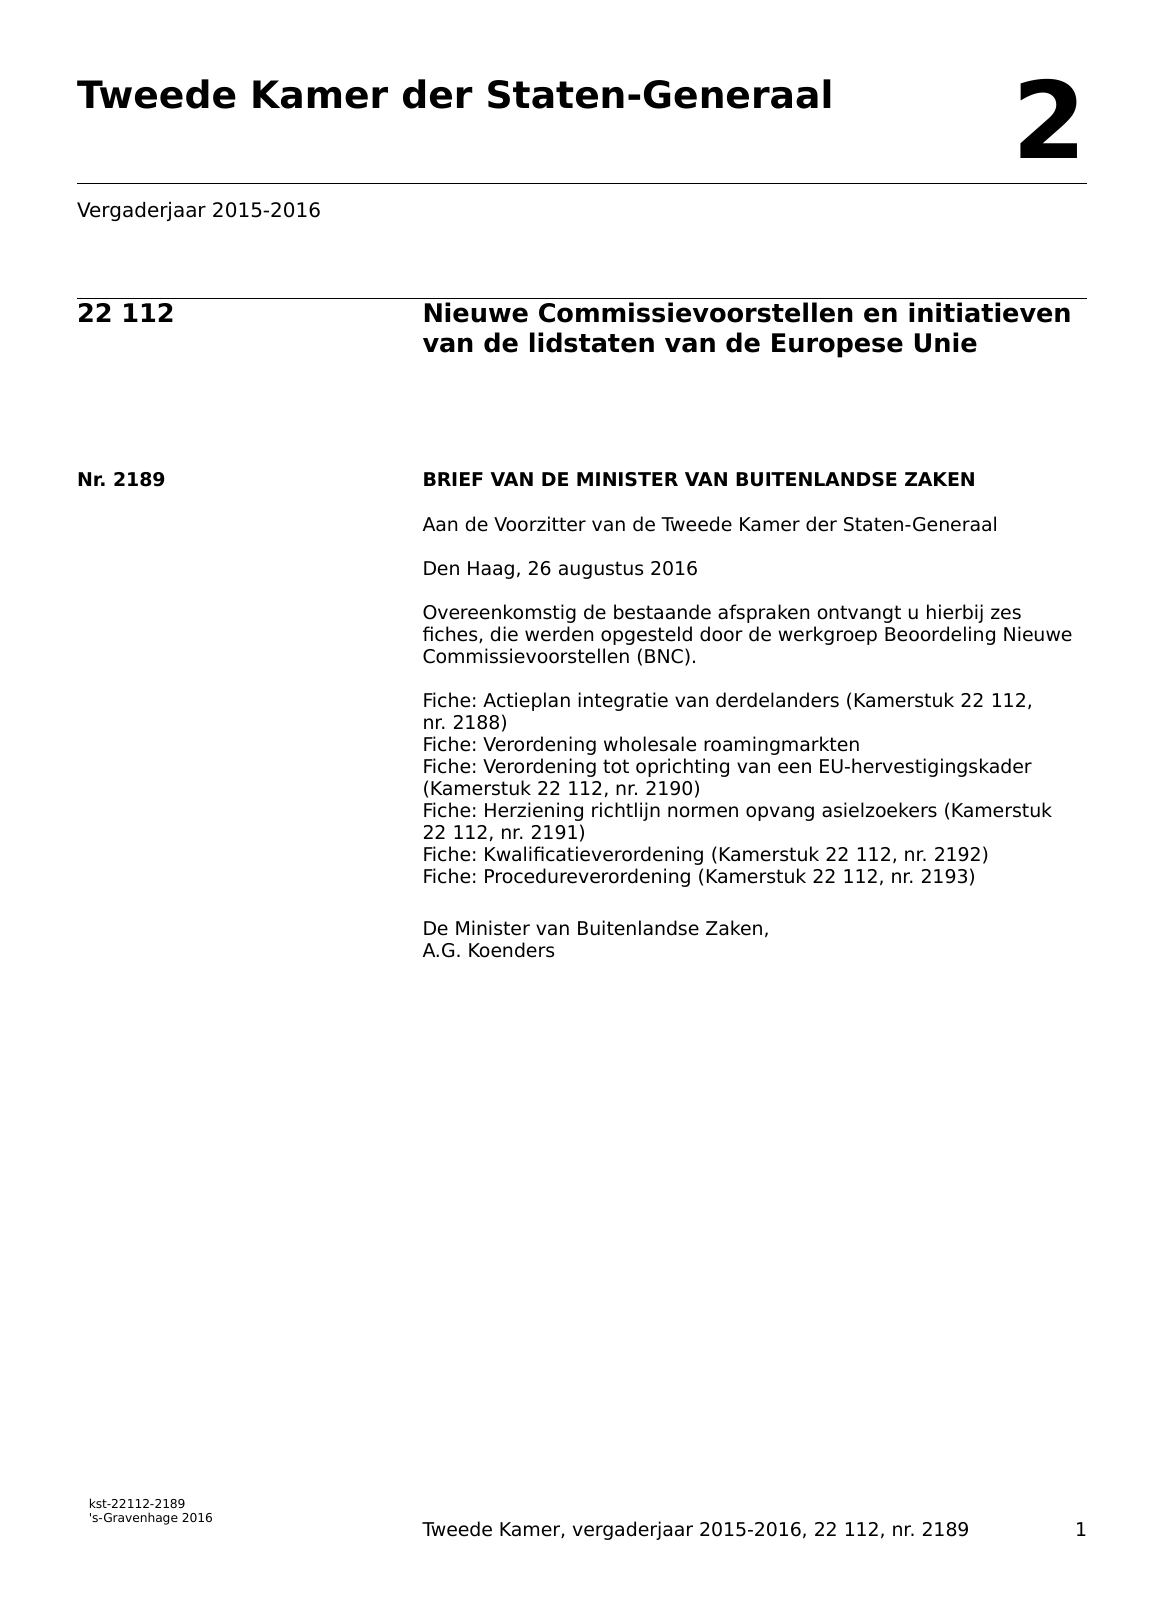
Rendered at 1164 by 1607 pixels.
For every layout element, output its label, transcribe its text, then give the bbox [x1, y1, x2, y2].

text De Minister van Buitenlandse Zaken, A.G. Koenders [422, 918, 1087, 962]
subtitle Nr. 2189 BRIEF VAN DE MINISTER VAN BUITENLANDSE ZAKEN [77, 469, 1087, 491]
text Den Haag, 26 augustus 2016 [422, 558, 1087, 580]
text Fiche: Herziening richtlijn normen opvang asielzoekers (Kamerstuk 22 112, nr. 2191) [422, 800, 1087, 844]
text Fiche: Kwalificatieverordening (Kamerstuk 22 112, nr. 2192) [422, 844, 1087, 866]
text Fiche: Actieplan integratie van derdelanders (Kamerstuk 22 112, nr. 2188) [422, 690, 1087, 734]
text Fiche: Procedureverordening (Kamerstuk 22 112, nr. 2193) [422, 866, 1087, 888]
text Aan de Voorzitter van de Tweede Kamer der Staten-Generaal [422, 513, 1087, 536]
text Fiche: Verordening wholesale roamingmarkten [422, 734, 1087, 756]
table_header 2 [886, 59, 1087, 183]
text kst-22112-2189 [88, 1497, 323, 1511]
table_cell Vergaderjaar 2015-2016 [77, 184, 1087, 298]
subtitle 22 112 Nieuwe Commissievoorstellen en initiatieven van de lidstaten van de Europese Unie [77, 299, 1087, 358]
text Fiche: Verordening tot oprichting van een EU-hervestigingskader (Kamerstuk 22 112, nr. 2190) [422, 756, 1087, 800]
table_header Tweede Kamer der Staten-Generaal [77, 59, 886, 183]
text Overeenkomstig de bestaande afspraken ontvangt u hierbij zes fiches, die werden opgesteld door de werkgroep Beoordeling Nieuwe Commissievoorstellen (BNC). [422, 602, 1087, 668]
text 's-Gravenhage 2016 [88, 1511, 323, 1525]
